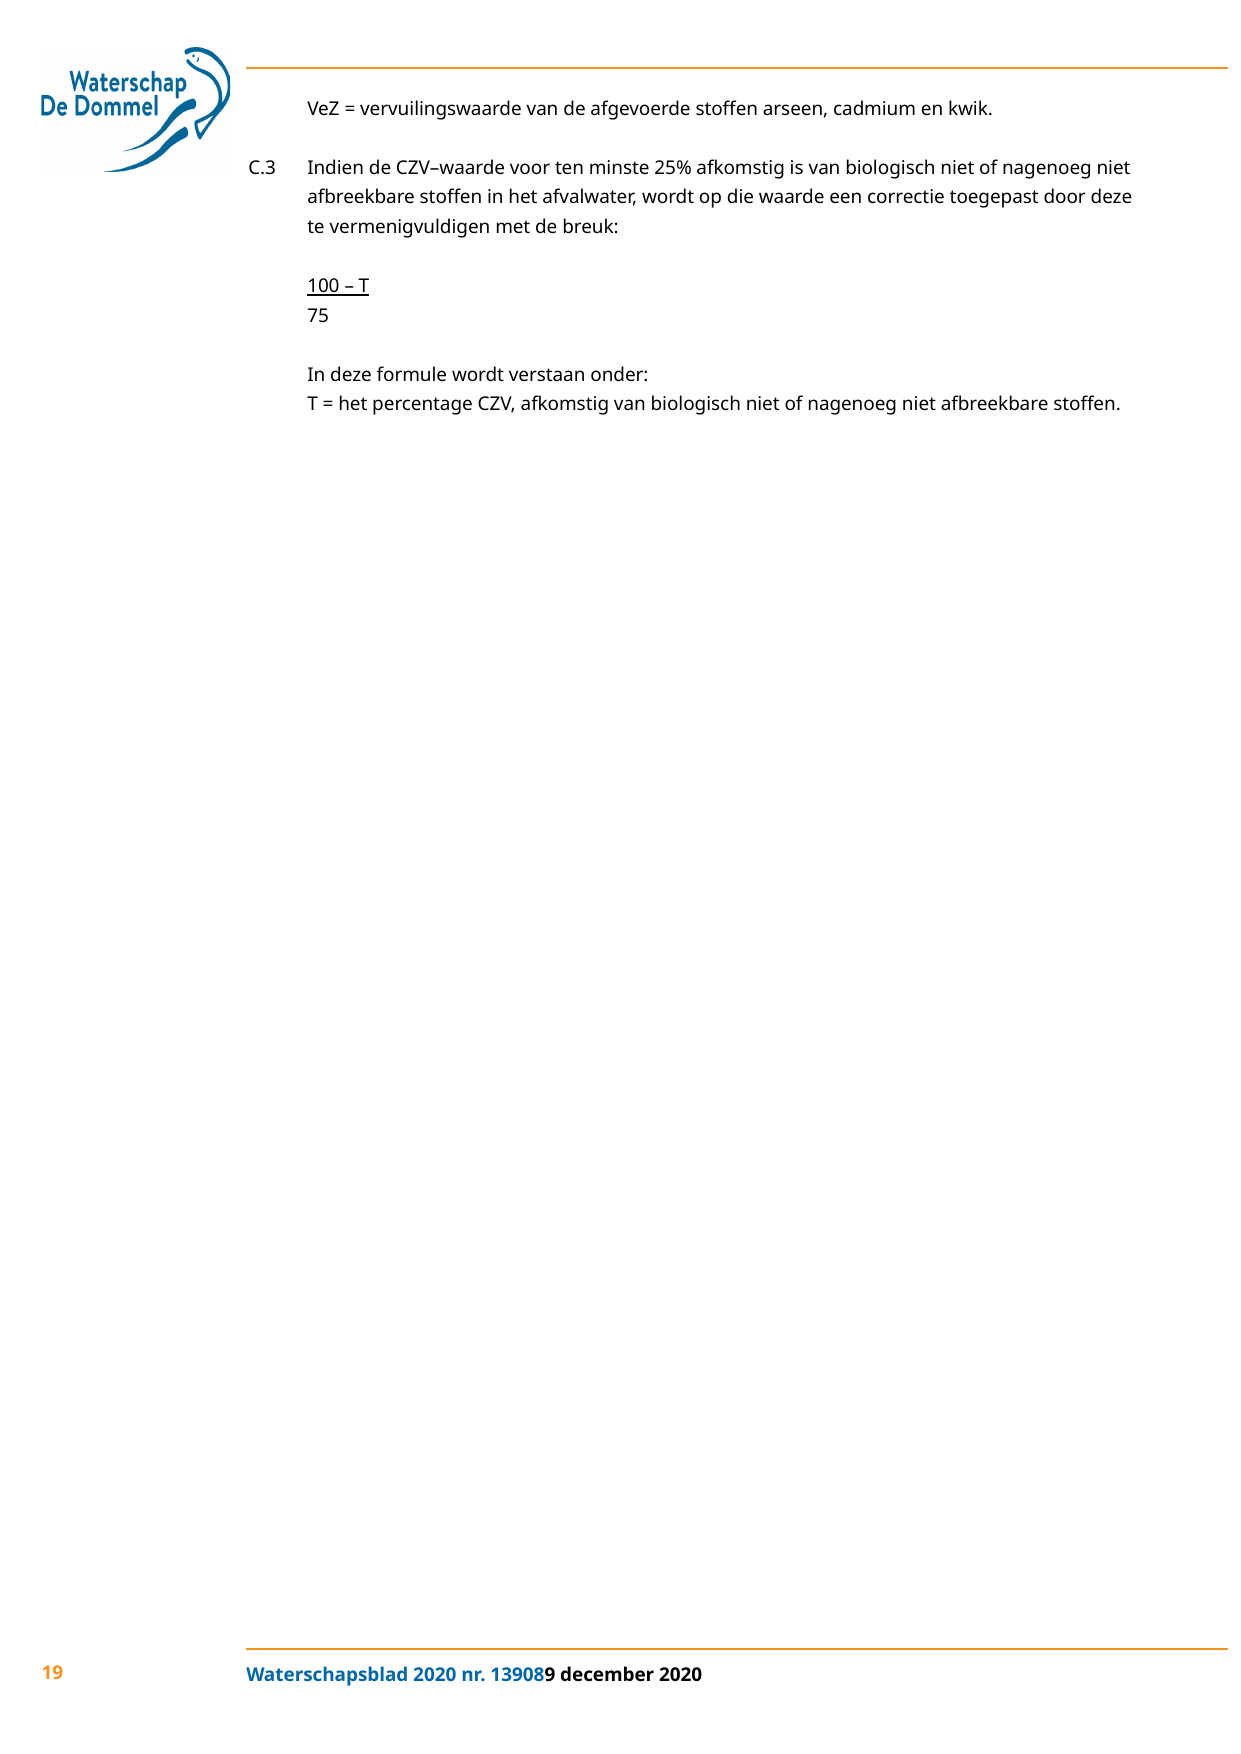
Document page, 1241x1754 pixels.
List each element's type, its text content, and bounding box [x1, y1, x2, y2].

picture [41, 47, 231, 172]
picture [204, 47, 231, 76]
list VeZ = vervuilingswaarde van de afgevoerde stoffen arseen, cadmium en kwik. [248, 95, 1152, 121]
picture [198, 118, 210, 131]
list T = het percentage CZV, afkomstig van biologisch niet of nagenoeg niet afbreekbare stoffen. [248, 391, 1152, 416]
list Indien de CZV–waarde voor ten minste 25% afkomstig is van biologisch niet of nagenoeg niet afbreekbare stoffen in het afvalwater, wordt op die waarde een correctie toegepast door deze te vermenigvuldigen met de breuk: [248, 154, 1152, 239]
list 75 [248, 302, 1152, 328]
list 100 – T [248, 272, 1152, 298]
picture [45, 99, 51, 111]
list In deze formule wordt verstaan onder: [248, 361, 1152, 387]
